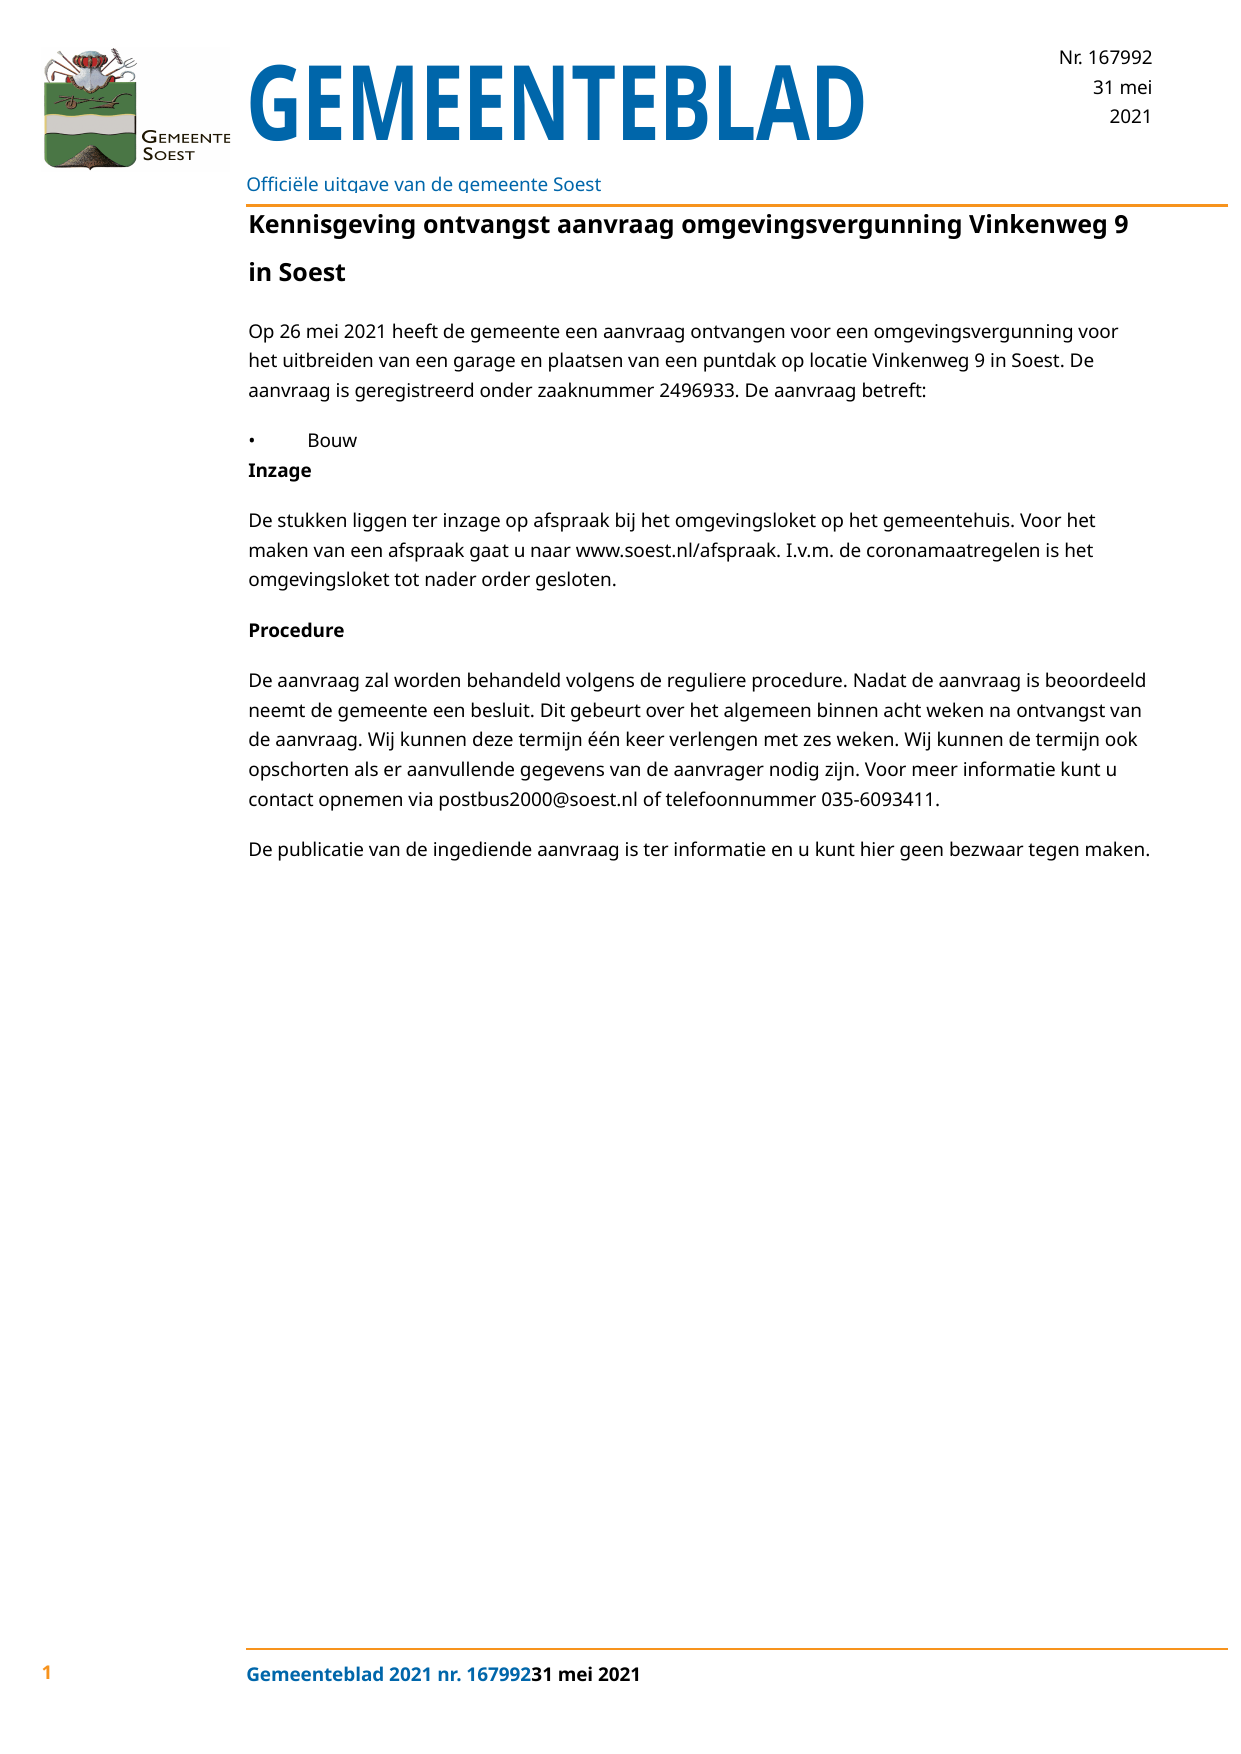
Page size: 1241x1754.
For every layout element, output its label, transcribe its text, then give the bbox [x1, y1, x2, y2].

text De stukken liggen ter inzage op afspraak bij het omgevingsloket op het gemeentehuis. Voor het maken van een afspraak gaat u naar www.soest.nl/afspraak. I.v.m. de coronamaatregelen is het omgevingsloket tot nader order gesloten. [248, 507, 1152, 592]
text De aanvraag zal worden behandeld volgens de reguliere procedure. Nadat de aanvraag is beoordeeld neemt de gemeente een besluit. Dit gebeurt over het algemeen binnen acht weken na ontvangst van de aanvraag. Wij kunnen deze termijn één keer verlengen met zes weken. Wij kunnen de termijn ook opschorten als er aanvullende gegevens van de aanvrager nodig zijn. Voor meer informatie kunt u contact opnemen via postbus2000@soest.nl of telefoonnummer 035-6093411. [248, 667, 1152, 812]
text Kennisgeving ontvangst aanvraag omgevingsvergunning Vinkenweg 9 in Soest [248, 207, 1152, 288]
text De publicatie van de ingediende aanvraag is ter informatie en u kunt hier geen bezwaar tegen maken. [248, 836, 1152, 862]
text Op 26 mei 2021 heeft de gemeente een aanvraag ontvangen voor een omgevingsvergunning voor het uitbreiden van een garage en plaatsen van een puntdak op locatie Vinkenweg 9 in Soest. De aanvraag is geregistreerd onder zaaknummer 2496933. De aanvraag betreft: [248, 318, 1152, 403]
text Procedure [248, 617, 1152, 643]
text Inzage [248, 457, 1152, 483]
list Bouw [248, 427, 1152, 453]
picture [41, 47, 231, 172]
